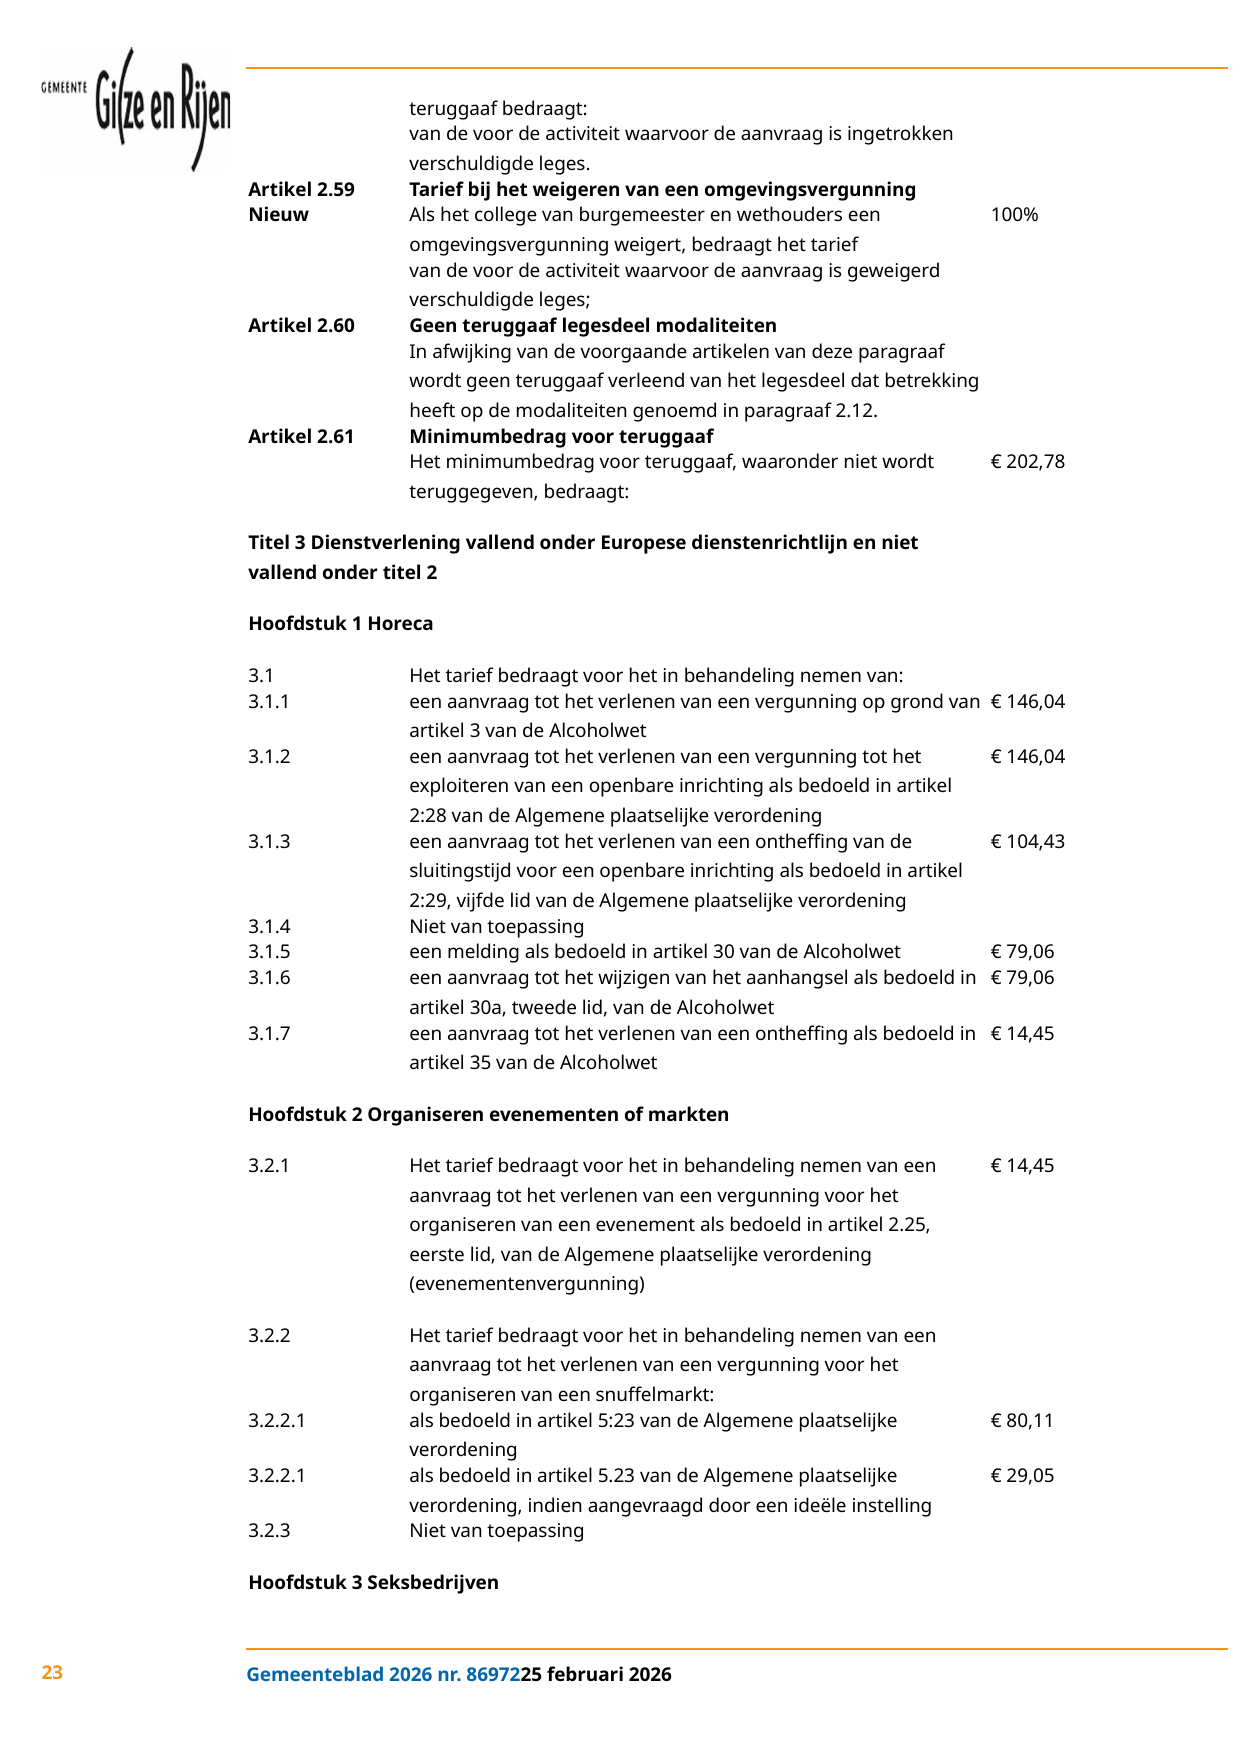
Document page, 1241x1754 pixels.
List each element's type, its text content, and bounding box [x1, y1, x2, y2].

table_cell 3.1.3 [248, 828, 409, 913]
table_cell [991, 1126, 1152, 1152]
table_cell [991, 636, 1152, 662]
table_cell [248, 1296, 409, 1322]
table_cell [409, 1075, 991, 1101]
table_cell 3.2.2.1 [248, 1462, 409, 1517]
table_cell [991, 611, 1152, 636]
table_cell € 146,04 [991, 688, 1152, 743]
table_cell een aanvraag tot het verlenen van een vergunning tot het exploiteren van een openbare inrichting als bedoeld in artikel 2:28 van de Algemene plaatselijke verordening [409, 743, 991, 828]
table_cell [248, 585, 409, 611]
table_cell Hoofdstuk 3 Seksbedrijven [248, 1569, 991, 1595]
picture [41, 47, 231, 172]
table_cell [991, 530, 1152, 585]
table_cell [991, 585, 1152, 611]
table_cell 3.1.1 [248, 688, 409, 743]
table_cell [991, 913, 1152, 939]
table_cell een aanvraag tot het verlenen van een ontheffing van de sluitingstijd voor een openbare inrichting als bedoeld in artikel 2:29, vijfde lid van de Algemene plaatselijke verordening [409, 828, 991, 913]
table_cell € 14,45 [991, 1152, 1152, 1296]
table_cell Het tarief bedraagt voor het in behandeling nemen van een aanvraag tot het verlenen van een vergunning voor het organiseren van een snuffelmarkt: [409, 1322, 991, 1407]
table_cell een aanvraag tot het verlenen van een ontheffing als bedoeld in artikel 35 van de Alcoholwet [409, 1020, 991, 1075]
table_cell Het tarief bedraagt voor het in behandeling nemen van: [409, 662, 991, 688]
table_cell Minimumbedrag voor teruggaaf [409, 423, 991, 448]
table_cell 3.2.2.1 [248, 1407, 409, 1462]
table_cell een aanvraag tot het wijzigen van het aanhangsel als bedoeld in artikel 30a, tweede lid, van de Alcoholwet [409, 964, 991, 1020]
table_cell van de voor de activiteit waarvoor de aanvraag is geweigerd verschuldigde leges; [409, 257, 991, 312]
table_cell Als het college van burgemeester en wethouders een omgevingsvergunning weigert, bedraagt het tarief [409, 202, 991, 257]
table_cell als bedoeld in artikel 5.23 van de Algemene plaatselijke verordening, indien aangevraagd door een ideële instelling [409, 1462, 991, 1517]
table_cell [248, 449, 409, 504]
table_cell [409, 585, 991, 611]
table_cell 3.1.4 [248, 913, 409, 939]
table_cell Artikel 2.59 [248, 176, 409, 202]
table_cell € 202,78 [991, 449, 1152, 504]
table_cell € 79,06 [991, 939, 1152, 964]
table_cell 3.1.7 [248, 1020, 409, 1075]
table_cell [991, 257, 1152, 312]
table_cell [991, 504, 1152, 529]
table_cell [409, 1543, 991, 1569]
table_cell [409, 1126, 991, 1152]
table_cell € 14,45 [991, 1020, 1152, 1075]
table_cell teruggaaf bedraagt: [409, 95, 991, 121]
table_cell [248, 95, 409, 121]
table_cell [248, 636, 409, 662]
table_cell als bedoeld in artikel 5:23 van de Algemene plaatselijke verordening [409, 1407, 991, 1462]
table_cell Het minimumbedrag voor teruggaaf, waaronder niet wordt teruggegeven, bedraagt: [409, 449, 991, 504]
table_cell [248, 121, 409, 176]
table_cell Nieuw [248, 202, 409, 257]
table_cell [991, 662, 1152, 688]
table_cell 3.2.2 [248, 1322, 409, 1407]
table_cell € 146,04 [991, 743, 1152, 828]
table_cell [991, 95, 1152, 121]
table_cell [991, 1569, 1152, 1595]
table_cell 100% [991, 202, 1152, 257]
table_cell een melding als bedoeld in artikel 30 van de Alcoholwet [409, 939, 991, 964]
table_cell Tarief bij het weigeren van een omgevingsvergunning [409, 176, 991, 202]
table_cell In afwijking van de voorgaande artikelen van deze paragraaf wordt geen teruggaaf verleend van het legesdeel dat betrekking heeft op de modaliteiten genoemd in paragraaf 2.12. [409, 338, 991, 423]
table_cell [248, 1075, 409, 1101]
table_cell [991, 1101, 1152, 1126]
table_cell [991, 338, 1152, 423]
table_cell van de voor de activiteit waarvoor de aanvraag is ingetrokken verschuldigde leges. [409, 121, 991, 176]
table_cell [991, 1296, 1152, 1322]
table_cell € 79,06 [991, 964, 1152, 1020]
table_cell Het tarief bedraagt voor het in behandeling nemen van een aanvraag tot het verlenen van een vergunning voor het organiseren van een evenement als bedoeld in artikel 2.25, eerste lid, van de Algemene plaatselijke verordening (evenementenvergunning) [409, 1152, 991, 1296]
table_cell [248, 1543, 409, 1569]
table_cell 3.1 [248, 662, 409, 688]
table_cell Niet van toepassing [409, 1518, 991, 1543]
table_cell 3.2.1 [248, 1152, 409, 1296]
table_cell € 29,05 [991, 1462, 1152, 1517]
table_cell [991, 1518, 1152, 1543]
table_cell [991, 121, 1152, 176]
table_cell Hoofdstuk 2 Organiseren evenementen of markten [248, 1101, 991, 1126]
table_cell € 104,43 [991, 828, 1152, 913]
table_cell [991, 423, 1152, 448]
table_cell [991, 312, 1152, 338]
table_cell Titel 3 Dienstverlening vallend onder Europese dienstenrichtlijn en niet vallend onder titel 2 [248, 530, 991, 585]
table_cell Geen teruggaaf legesdeel modaliteiten [409, 312, 991, 338]
table_cell [409, 1296, 991, 1322]
table_cell 3.1.2 [248, 743, 409, 828]
table_cell Niet van toepassing [409, 913, 991, 939]
table_cell [248, 338, 409, 423]
table_cell [991, 176, 1152, 202]
table_cell een aanvraag tot het verlenen van een vergunning op grond van artikel 3 van de Alcoholwet [409, 688, 991, 743]
table_cell 3.1.5 [248, 939, 409, 964]
table_cell Artikel 2.61 [248, 423, 409, 448]
table_cell [409, 636, 991, 662]
table_cell [248, 257, 409, 312]
table_cell [991, 1075, 1152, 1101]
table_cell [991, 1322, 1152, 1407]
table_cell [409, 504, 991, 529]
table_cell Artikel 2.60 [248, 312, 409, 338]
table_cell 3.1.6 [248, 964, 409, 1020]
table_cell € 80,11 [991, 1407, 1152, 1462]
table_cell Hoofdstuk 1 Horeca [248, 611, 991, 636]
table_cell [248, 504, 409, 529]
table_cell 3.2.3 [248, 1518, 409, 1543]
table_cell [991, 1543, 1152, 1569]
table_cell [248, 1126, 409, 1152]
